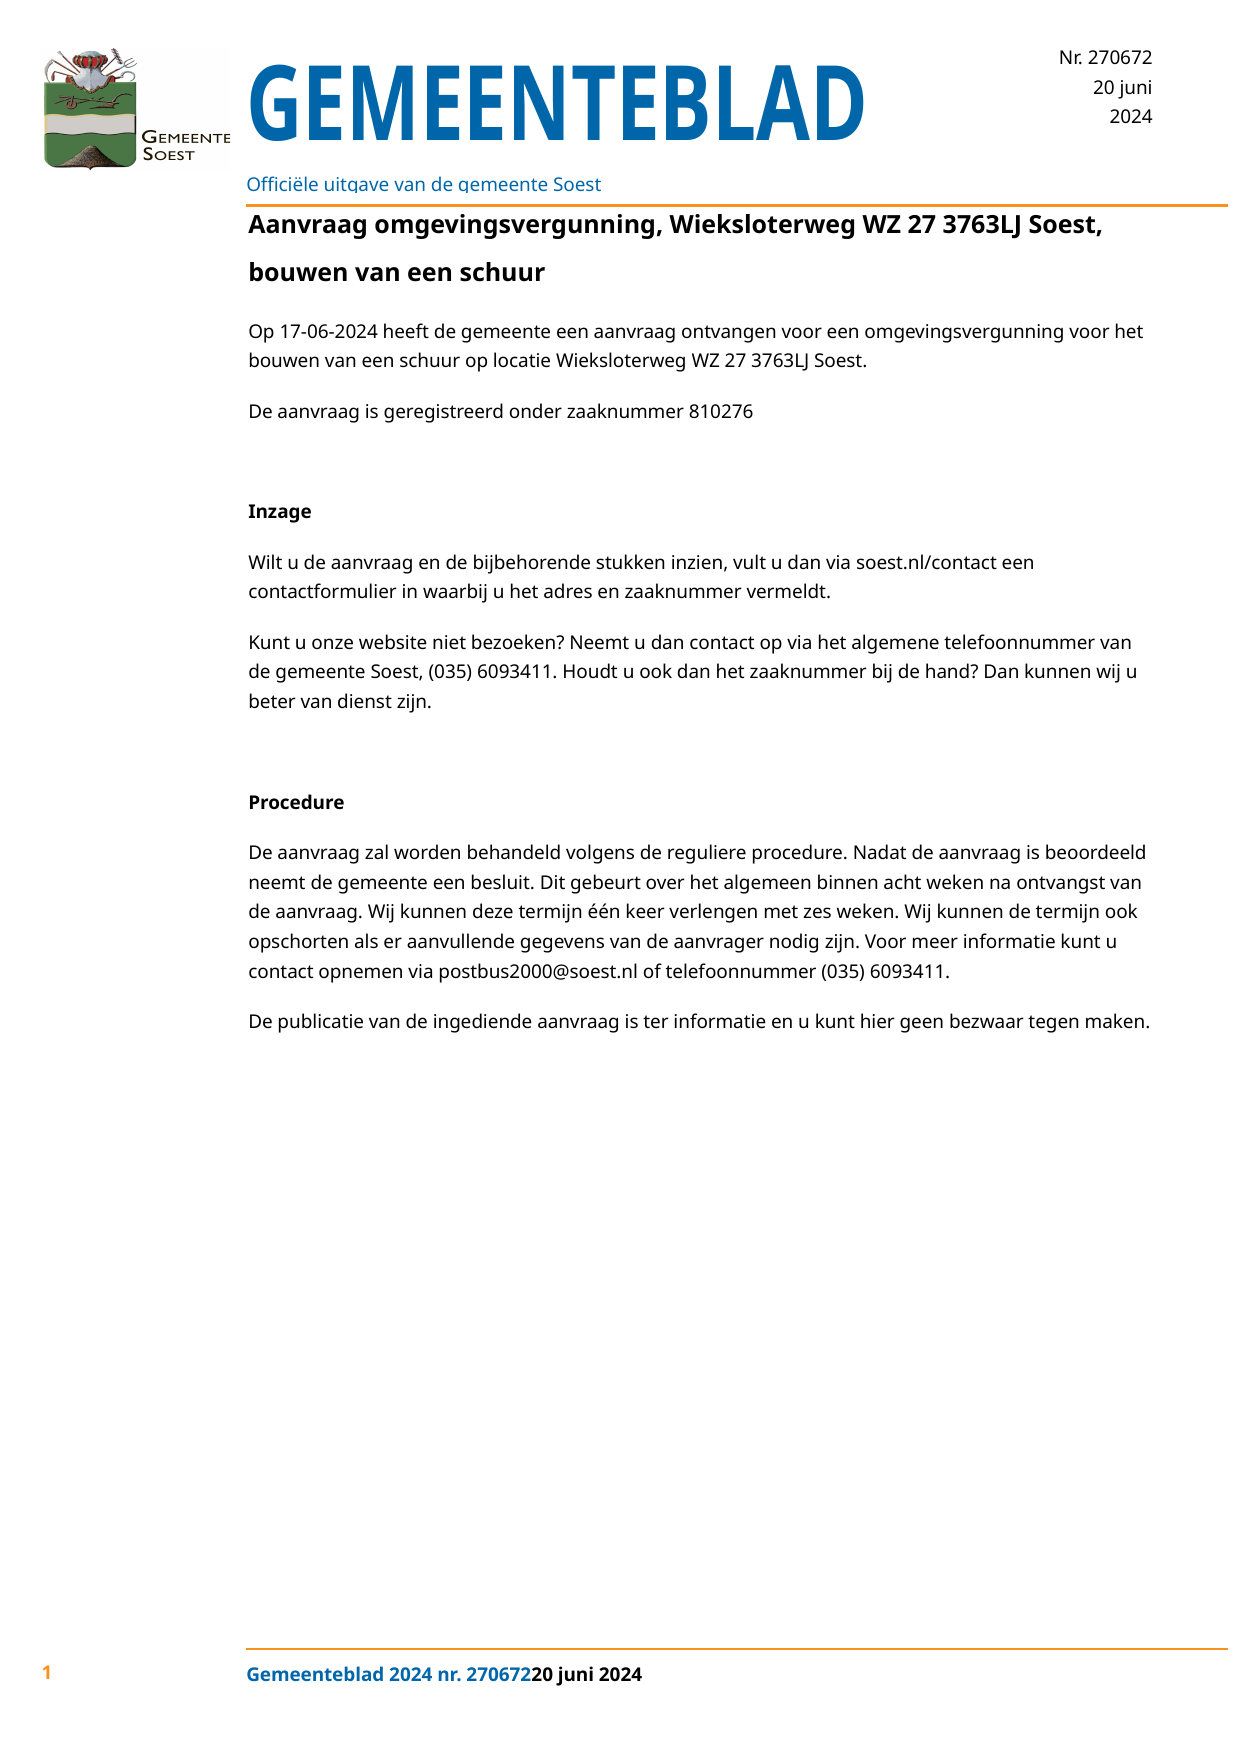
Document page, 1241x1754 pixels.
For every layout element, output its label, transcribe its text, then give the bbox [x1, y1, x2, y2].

text De aanvraag zal worden behandeld volgens de reguliere procedure. Nadat de aanvraag is beoordeeld neemt de gemeente een besluit. Dit gebeurt over het algemeen binnen acht weken na ontvangst van de aanvraag. Wij kunnen deze termijn één keer verlengen met zes weken. Wij kunnen de termijn ook opschorten als er aanvullende gegevens van de aanvrager nodig zijn. Voor meer informatie kunt u contact opnemen via postbus2000@soest.nl of telefoonnummer (035) 6093411. [248, 839, 1152, 984]
text De publicatie van de ingediende aanvraag is ter informatie en u kunt hier geen bezwaar tegen maken. [248, 1008, 1152, 1034]
text Wilt u de aanvraag en de bijbehorende stukken inzien, vult u dan via soest.nl/contact een contactformulier in waarbij u het adres en zaaknummer vermeldt. [248, 549, 1152, 604]
text Op 17-06-2024 heeft de gemeente een aanvraag ontvangen voor een omgevingsvergunning voor het bouwen van een schuur op locatie Wieksloterweg WZ 27 3763LJ Soest. [248, 318, 1152, 373]
text Inzage [248, 499, 1152, 524]
picture [41, 47, 231, 172]
text De aanvraag is geregistreerd onder zaaknummer 810276 [248, 398, 1152, 424]
text Aanvraag omgevingsvergunning, Wieksloterweg WZ 27 3763LJ Soest, bouwen van een schuur [248, 207, 1152, 288]
text Procedure [248, 789, 1152, 815]
text Kunt u onze website niet bezoeken? Neemt u dan contact op via het algemene telefoonnummer van de gemeente Soest, (035) 6093411. Houdt u ook dan het zaaknummer bij de hand? Dan kunnen wij u beter van dienst zijn. [248, 629, 1152, 714]
